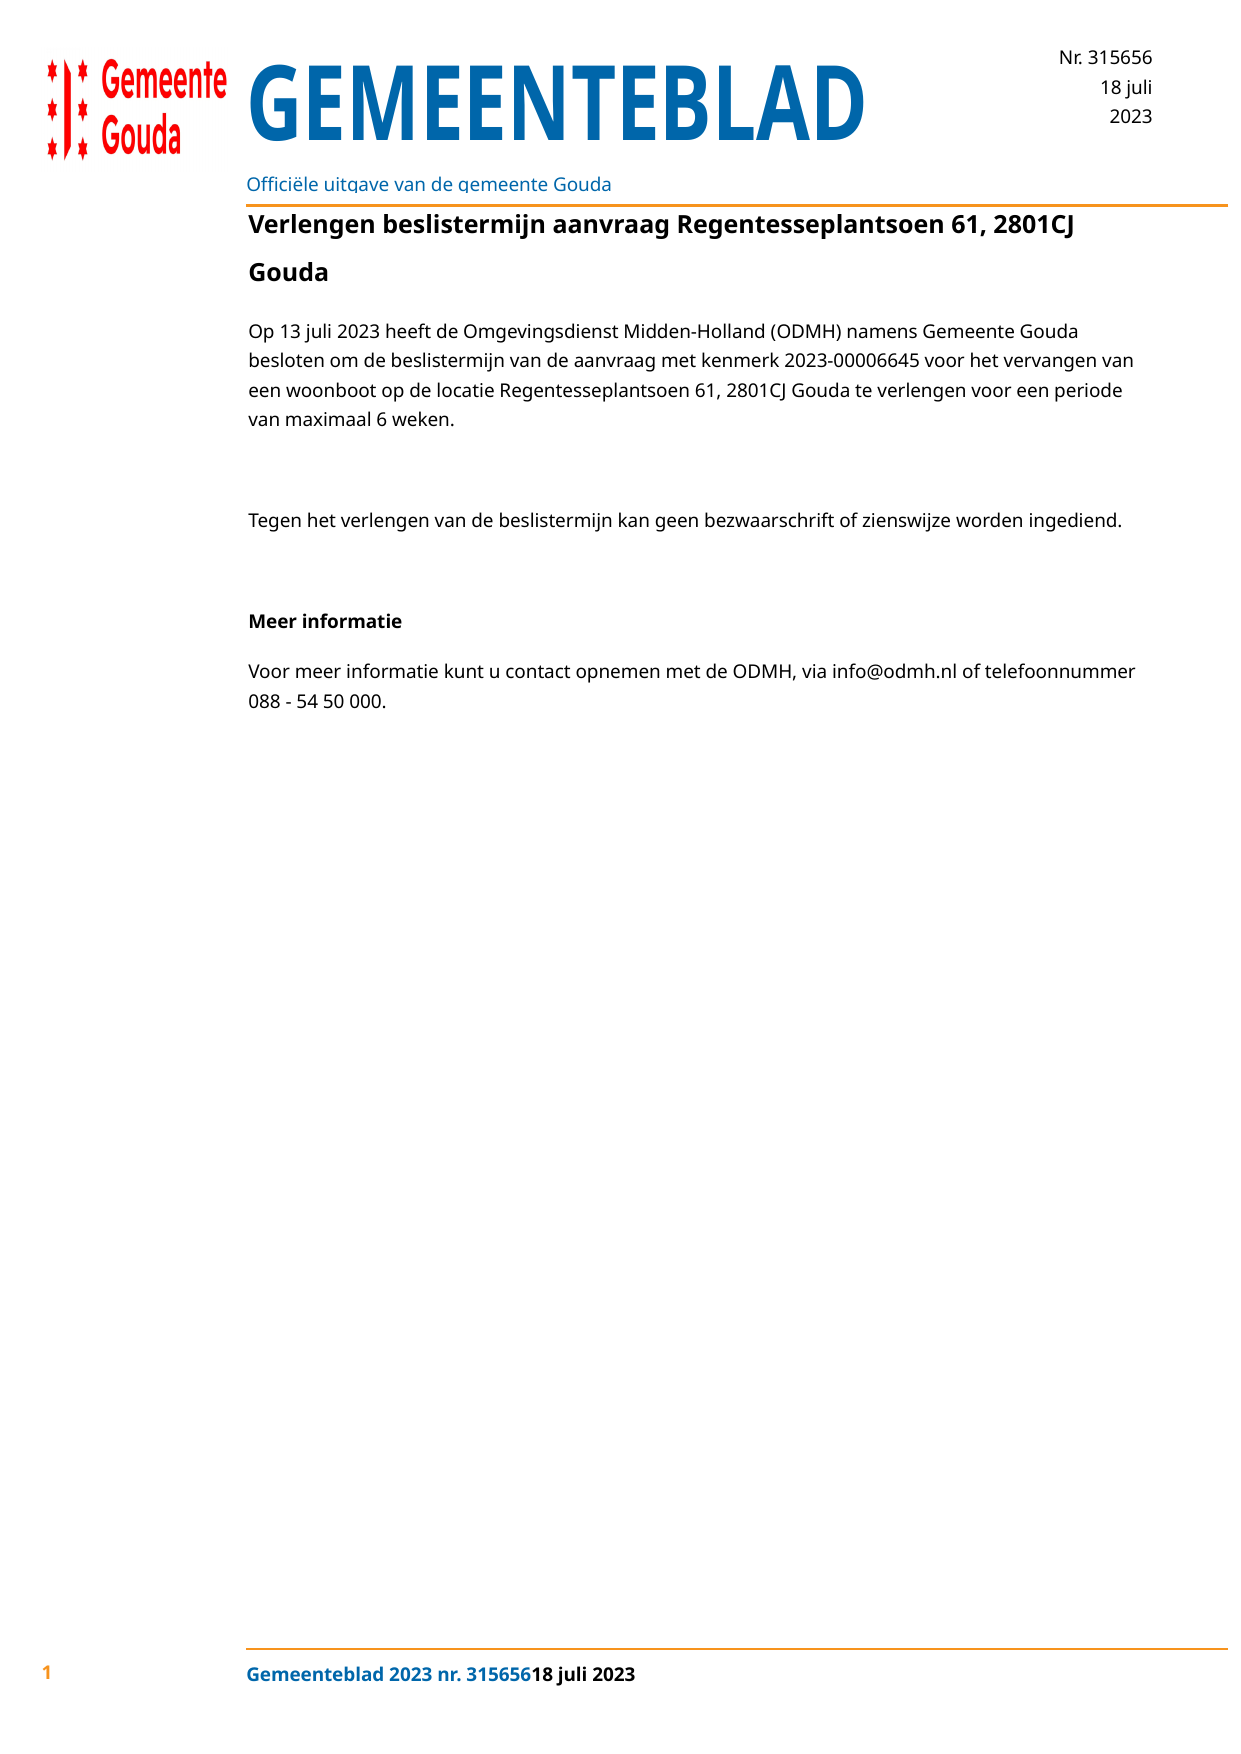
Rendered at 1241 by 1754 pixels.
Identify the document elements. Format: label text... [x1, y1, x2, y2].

text Op 13 juli 2023 heeft de Omgevingsdienst Midden-Holland (ODMH) namens Gemeente Gouda besloten om de beslistermijn van de aanvraag met kenmerk 2023-00006645 voor het vervangen van een woonboot op de locatie Regentesseplantsoen 61, 2801CJ Gouda te verlengen voor een periode van maximaal 6 weken. [248, 318, 1152, 432]
text Meer informatie [248, 608, 1152, 634]
text Voor meer informatie kunt u contact opnemen met de ODMH, via info@odmh.nl of telefoonnummer 088 - 54 50 000. [248, 659, 1152, 714]
text Verlengen beslistermijn aanvraag Regentesseplantsoen 61, 2801CJ Gouda [248, 207, 1152, 288]
text Tegen het verlengen van de beslistermijn kan geen bezwaarschrift of zienswijze worden ingediend. [248, 507, 1152, 533]
picture [41, 47, 231, 172]
